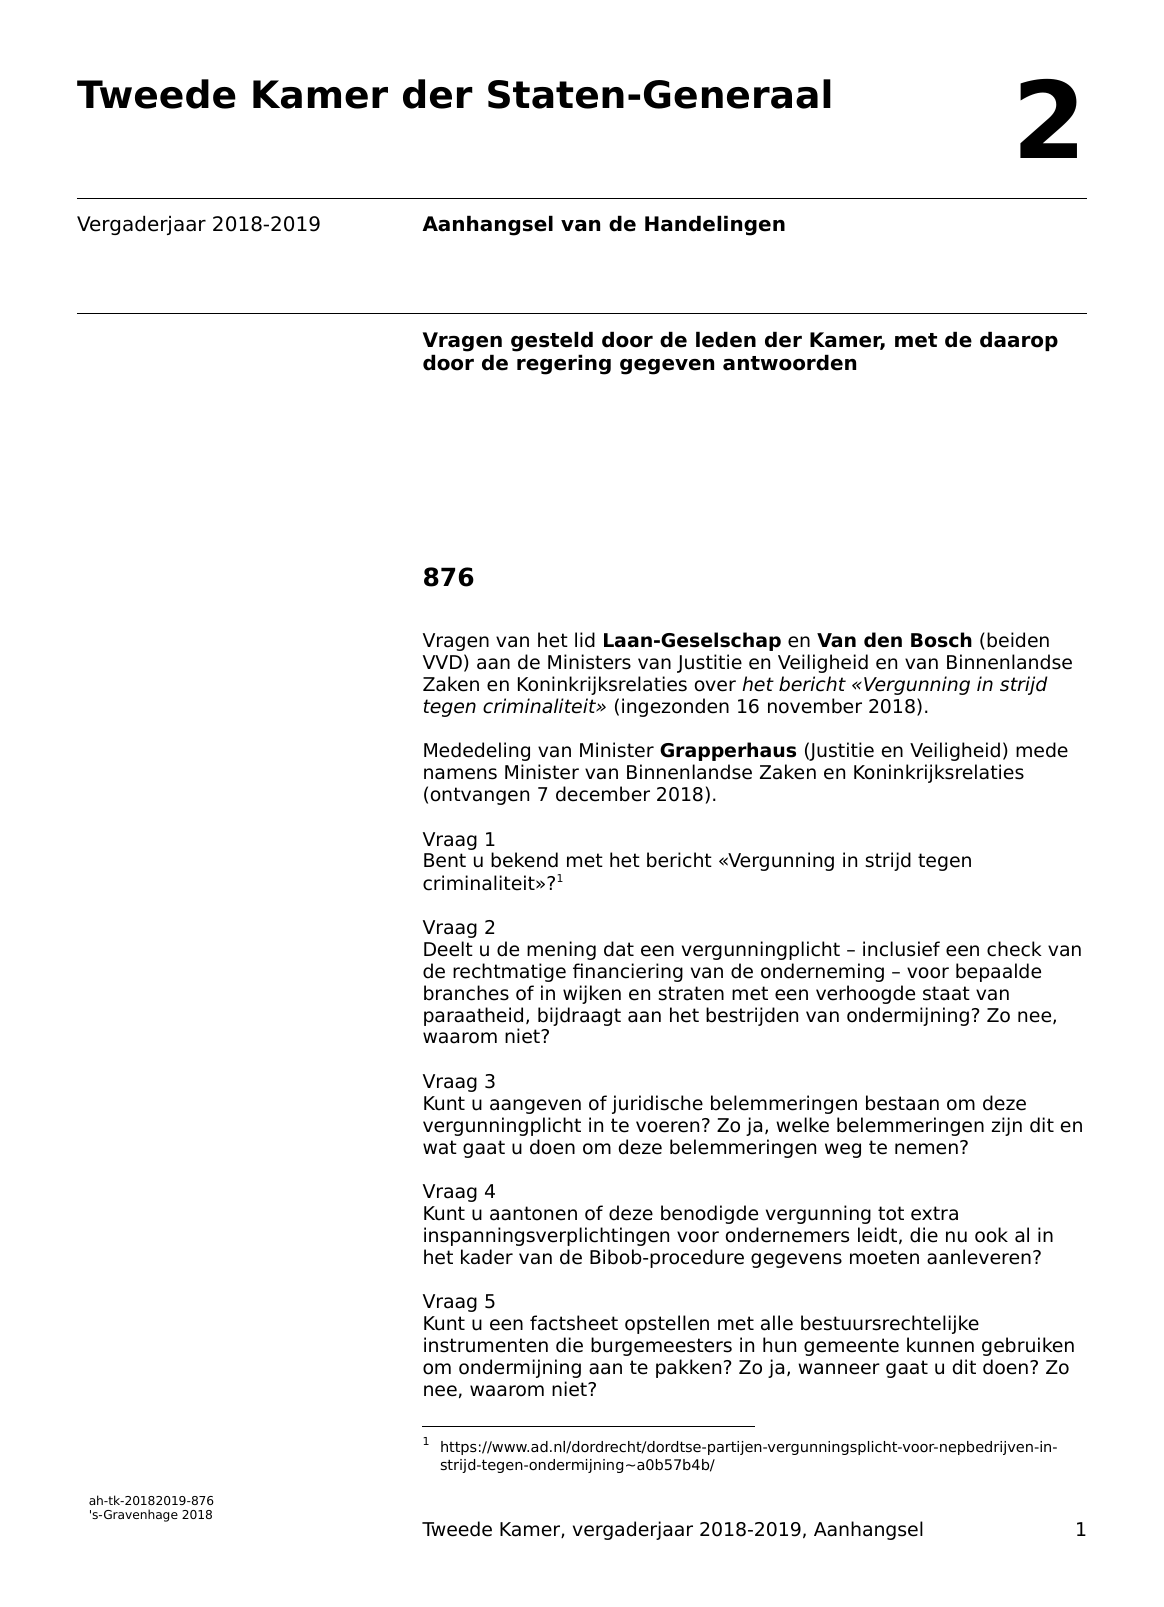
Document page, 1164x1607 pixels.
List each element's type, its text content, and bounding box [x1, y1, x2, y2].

text Vraag 5 [422, 1291, 1087, 1313]
text 's-Gravenhage 2018 [88, 1508, 323, 1522]
text Deelt u de mening dat een vergunningplicht – inclusief een check van de rechtmatige financiering van de onderneming – voor bepaalde branches of in wijken en straten met een verhoogde staat van paraatheid, bijdraagt aan het bestrijden van ondermijning? Zo nee, waarom niet? [422, 938, 1087, 1048]
text Kunt u aantonen of deze benodigde vergunning tot extra inspanningsverplichtingen voor ondernemers leidt, die nu ook al in het kader van de Bibob-procedure gegevens moeten aanleveren? [422, 1203, 1087, 1269]
text Vraag 4 [422, 1181, 1087, 1203]
text Mededeling van Minister Grapperhaus (Justitie en Veiligheid) mede namens Minister van Binnenlandse Zaken en Koninkrijksrelaties (ontvangen 7 december 2018). [422, 740, 1087, 806]
text Vraag 1 [422, 828, 1087, 850]
table_cell Vragen gesteld door de leden der Kamer, met de daarop door de regering gegeven antwoorden [422, 314, 1087, 375]
table_cell [77, 314, 422, 375]
text Kunt u een factsheet opstellen met alle bestuursrechtelijke instrumenten die burgemeesters in hun gemeente kunnen gebruiken om ondermijning aan te pakken? Zo ja, wanneer gaat u dit doen? Zo nee, waarom niet? [422, 1313, 1087, 1401]
text ah-tk-20182019-876 [88, 1494, 323, 1508]
table_cell Vergaderjaar 2018-2019 [77, 199, 422, 313]
text Kunt u aangeven of juridische belemmeringen bestaan om deze vergunningplicht in te voeren? Zo ja, welke belemmeringen zijn dit en wat gaat u doen om deze belemmeringen weg te nemen? [422, 1093, 1087, 1158]
table_header 2 [886, 59, 1087, 198]
text https://www.ad.nl/dordrecht/dordtse-partijen-vergunningsplicht-voor-nepbedrijven-in-strijd-tegen-ondermijning~a0b57b4b/ [422, 1435, 1087, 1474]
text 876 [422, 563, 1087, 592]
text Vraag 3 [422, 1071, 1087, 1093]
text Vragen van het lid Laan-Geselschap en Van den Bosch (beiden VVD) aan de Ministers van Justitie en Veiligheid en van Binnenlandse Zaken en Koninkrijksrelaties over het bericht «Vergunning in strijd tegen criminaliteit» (ingezonden 16 november 2018). [422, 630, 1087, 718]
text Vraag 2 [422, 917, 1087, 938]
text Bent u bekend met het bericht «Vergunning in strijd tegen criminaliteit»? [422, 850, 1087, 894]
table_cell Aanhangsel van de Handelingen [422, 199, 1087, 313]
table_header Tweede Kamer der Staten-Generaal [77, 59, 886, 198]
